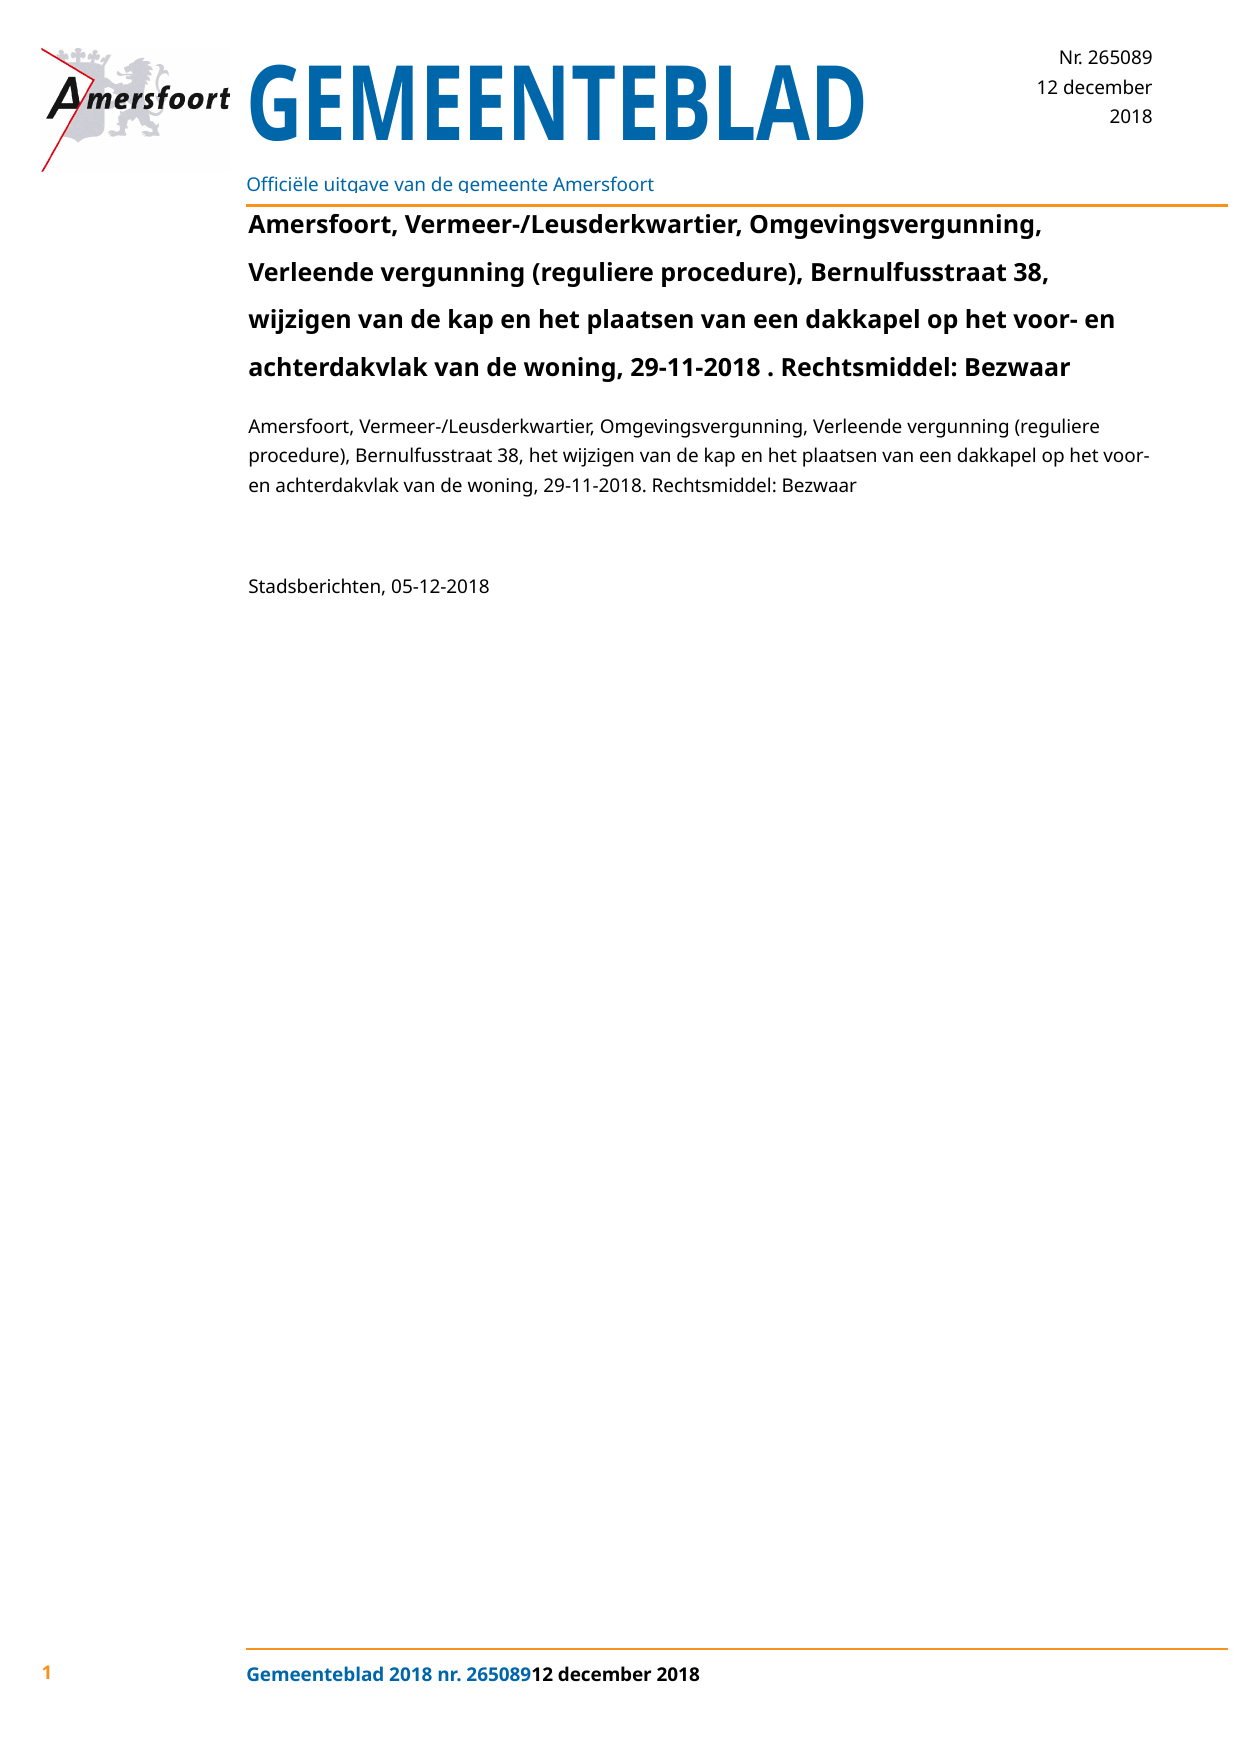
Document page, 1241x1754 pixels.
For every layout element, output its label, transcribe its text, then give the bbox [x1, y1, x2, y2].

text Stadsberichten, 05-12-2018 [248, 573, 1152, 599]
picture [41, 47, 231, 172]
text Amersfoort, Vermeer-/Leusderkwartier, Omgevingsvergunning, Verleende vergunning (reguliere procedure), Bernulfusstraat 38, wijzigen van de kap en het plaatsen van een dakkapel op het voor- en achterdakvlak van de woning, 29-11-2018 . Rechtsmiddel: Bezwaar [248, 207, 1152, 384]
text Amersfoort, Vermeer-/Leusderkwartier, Omgevingsvergunning, Verleende vergunning (reguliere procedure), Bernulfusstraat 38, het wijzigen van de kap en het plaatsen van een dakkapel op het voor- en achterdakvlak van de woning, 29-11-2018. Rechtsmiddel: Bezwaar [248, 413, 1152, 498]
